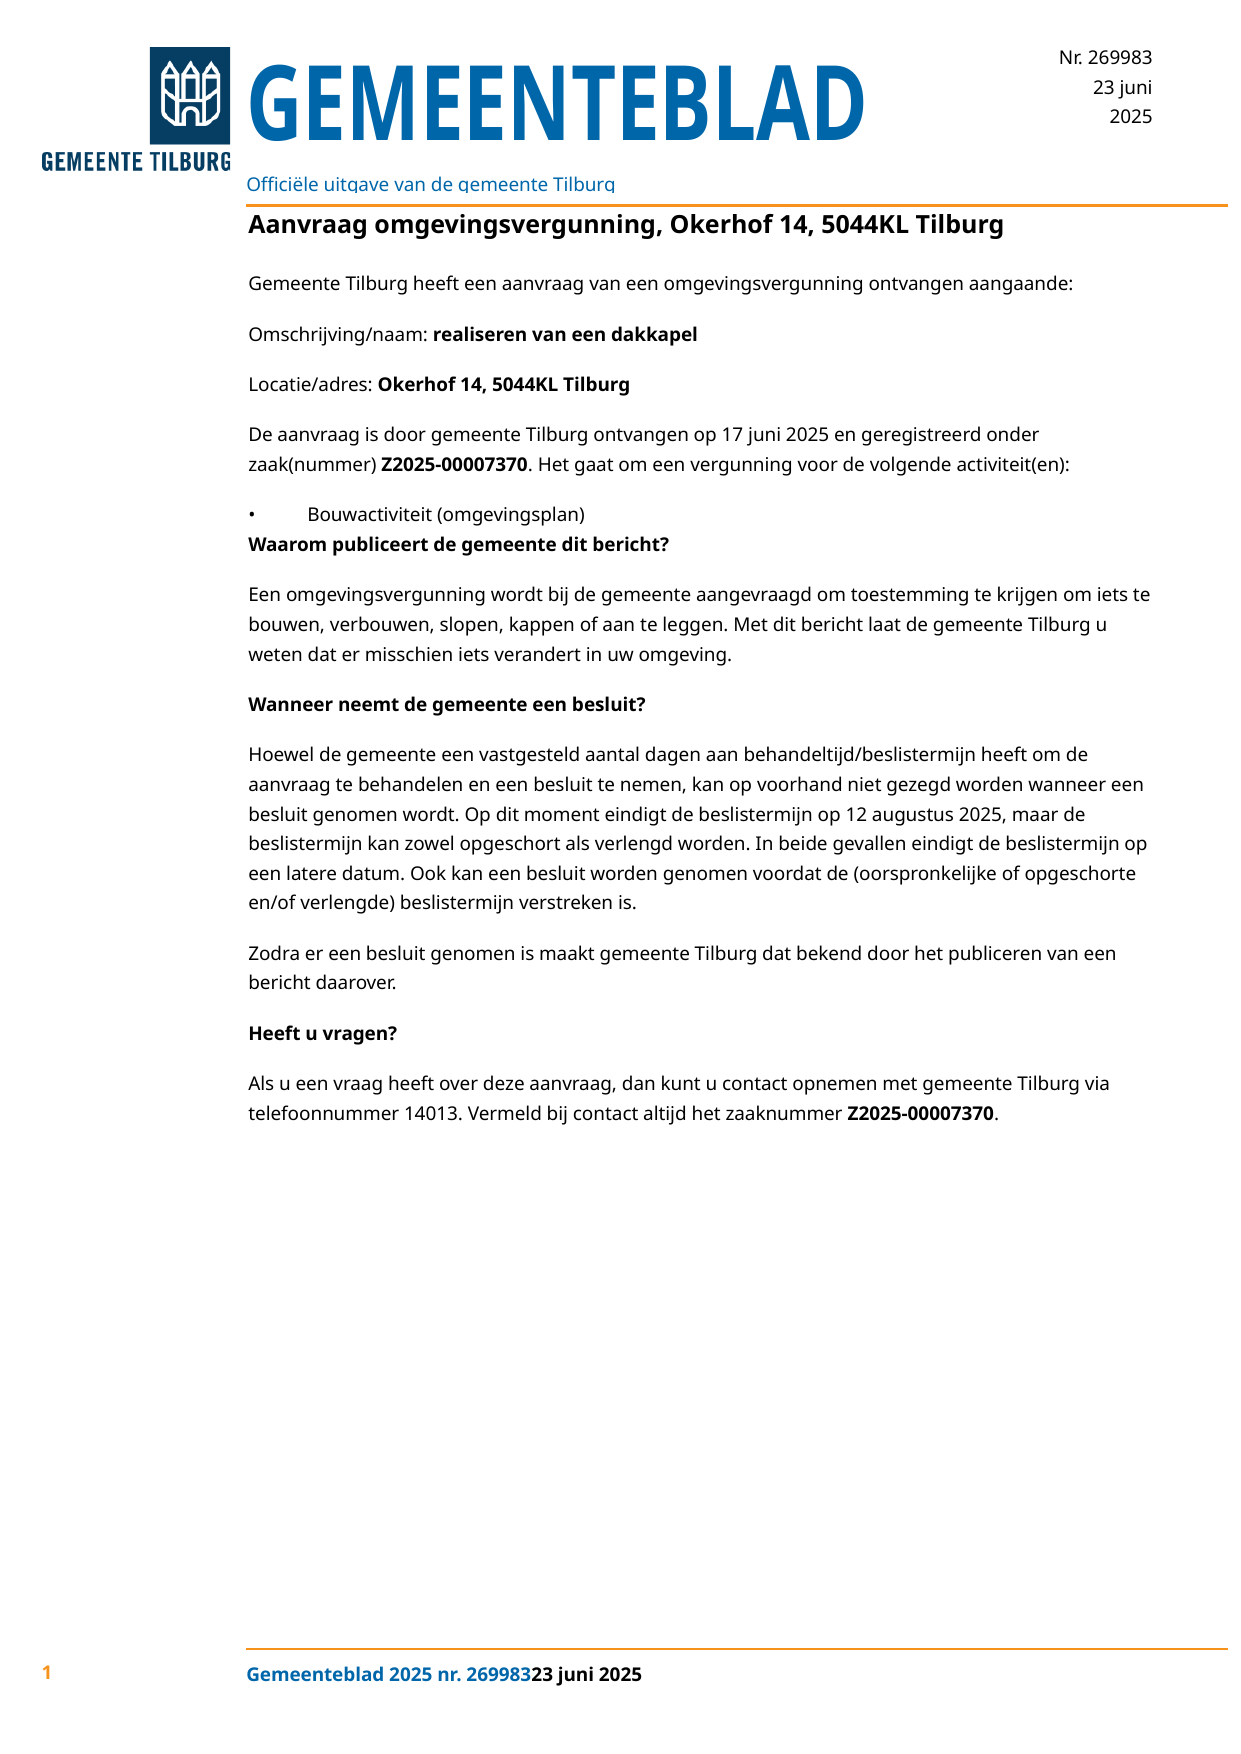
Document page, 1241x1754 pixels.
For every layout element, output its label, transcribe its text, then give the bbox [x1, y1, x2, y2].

picture [41, 47, 231, 172]
text Omschrijving/naam: realiseren van een dakkapel [248, 321, 1152, 346]
text Gemeente Tilburg heeft een aanvraag van een omgevingsvergunning ontvangen aangaande: [248, 270, 1152, 296]
text Wanneer neemt de gemeente een besluit? [248, 691, 1152, 717]
text Waarom publiceert de gemeente dit bericht? [248, 531, 1152, 557]
text Locatie/adres: Okerhof 14, 5044KL Tilburg [248, 371, 1152, 397]
text Hoewel de gemeente een vastgesteld aantal dagen aan behandeltijd/beslistermijn heeft om de aanvraag te behandelen en een besluit te nemen, kan op voorhand niet gezegd worden wanneer een besluit genomen wordt. Op dit moment eindigt de beslistermijn op 12 augustus 2025, maar de beslistermijn kan zowel opgeschort als verlengd worden. In beide gevallen eindigt de beslistermijn op een latere datum. Ook kan een besluit worden genomen voordat de (oorspronkelijke of opgeschorte en/of verlengde) beslistermijn verstreken is. [248, 742, 1152, 915]
text Heeft u vragen? [248, 1020, 1152, 1046]
text Als u een vraag heeft over deze aanvraag, dan kunt u contact opnemen met gemeente Tilburg via telefoonnummer 14013. Vermeld bij contact altijd het zaaknummer Z2025-00007370. [248, 1070, 1152, 1126]
text Aanvraag omgevingsvergunning, Okerhof 14, 5044KL Tilburg [248, 207, 1152, 241]
text De aanvraag is door gemeente Tilburg ontvangen op 17 juni 2025 en geregistreerd onder zaak(nummer) Z2025-00007370. Het gaat om een vergunning voor de volgende activiteit(en): [248, 422, 1152, 477]
list Bouwactiviteit (omgevingsplan) [248, 502, 1152, 527]
text Zodra er een besluit genomen is maakt gemeente Tilburg dat bekend door het publiceren van een bericht daarover. [248, 940, 1152, 995]
text Een omgevingsvergunning wordt bij de gemeente aangevraagd om toestemming te krijgen om iets te bouwen, verbouwen, slopen, kappen of aan te leggen. Met dit bericht laat de gemeente Tilburg u weten dat er misschien iets verandert in uw omgeving. [248, 582, 1152, 666]
